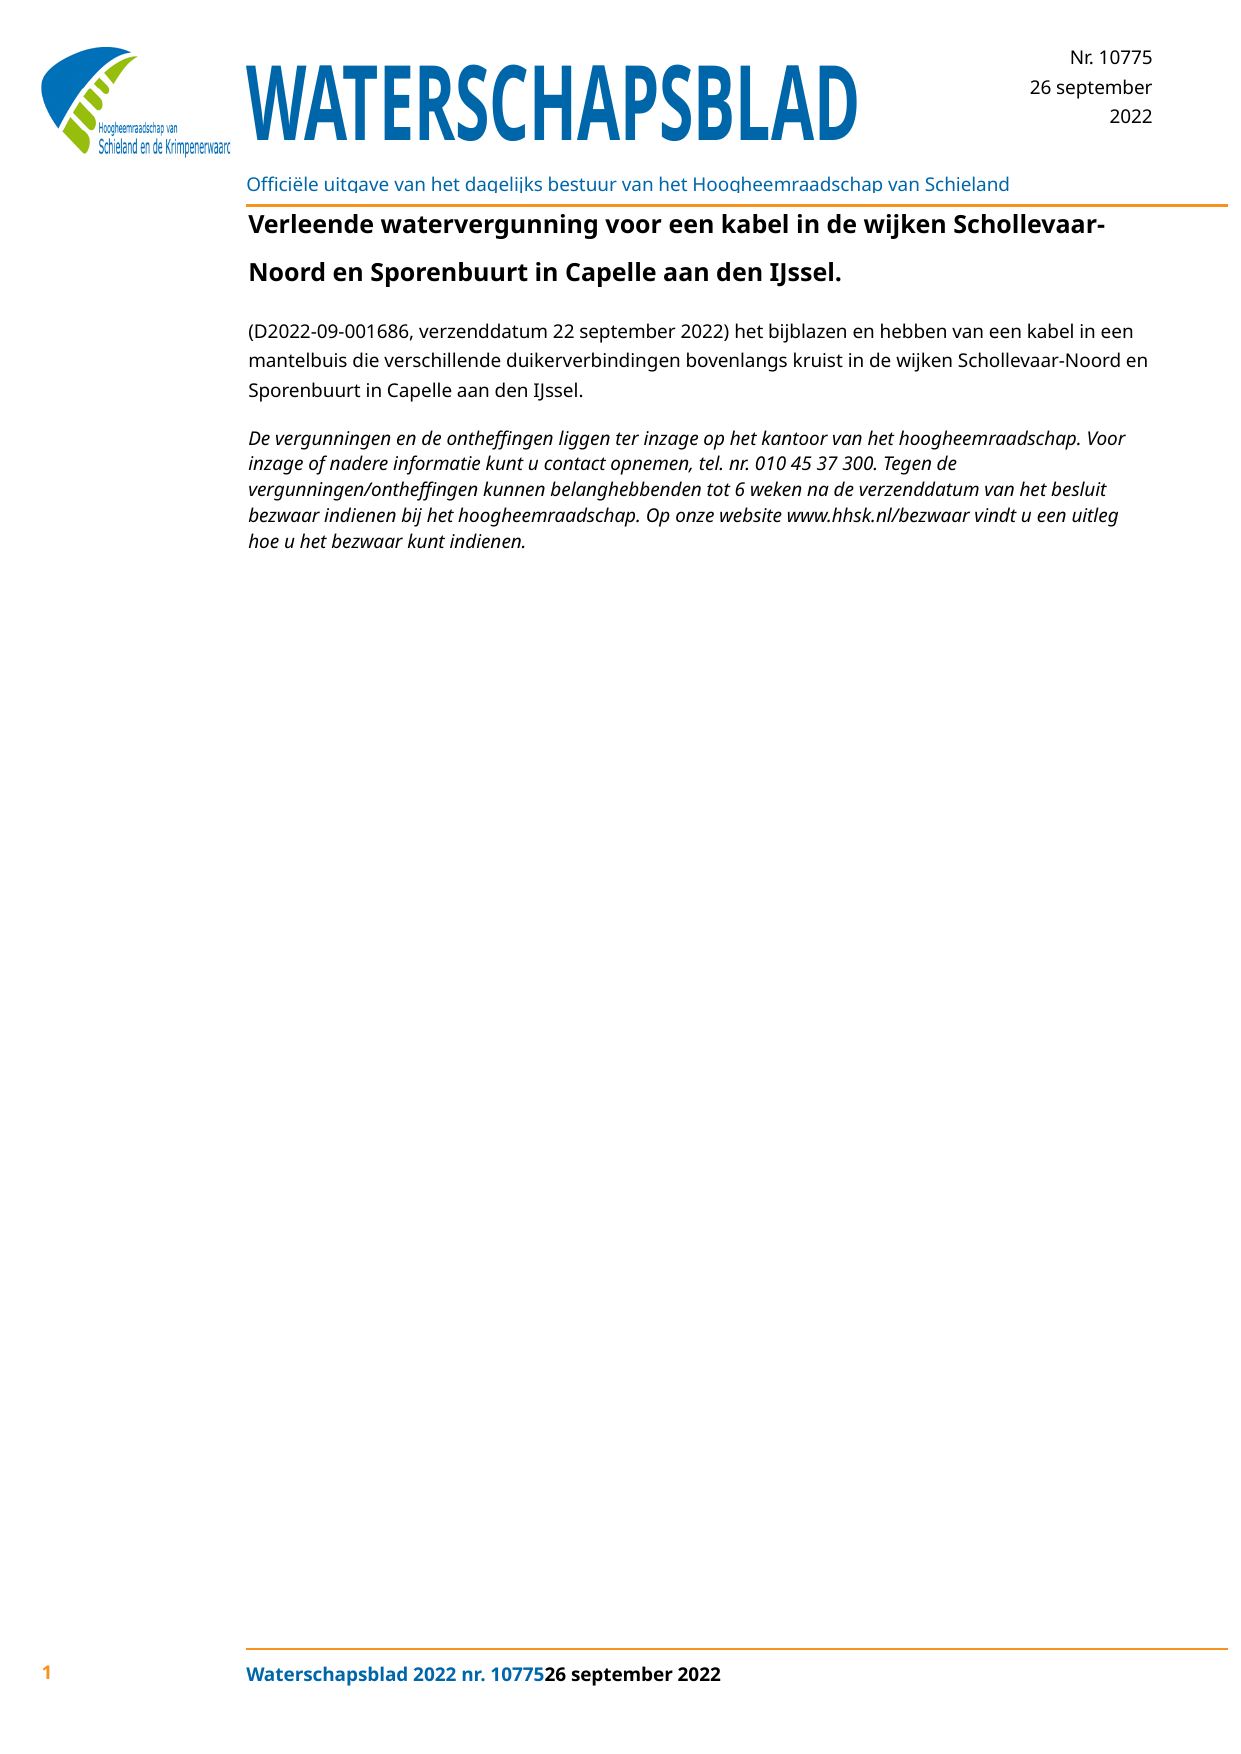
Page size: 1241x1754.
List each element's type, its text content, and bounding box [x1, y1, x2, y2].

text De vergunningen en de ontheffingen liggen ter inzage op het kantoor van het hoogheemraadschap. Voor inzage of nadere informatie kunt u contact opnemen, tel. nr. 010 45 37 300. Tegen de vergunningen/ontheffingen kunnen belanghebbenden tot 6 weken na de verzenddatum van het besluit bezwaar indienen bij het hoogheemraadschap. Op onze website www.hhsk.nl/bezwaar vindt u een uitleg hoe u het bezwaar kunt indienen. [248, 425, 1152, 553]
picture [41, 47, 231, 172]
text (D2022-09-001686, verzenddatum 22 september 2022) het bijblazen en hebben van een kabel in een mantelbuis die verschillende duikerverbindingen bovenlangs kruist in de wijken Schollevaar-Noord en Sporenbuurt in Capelle aan den IJssel. [248, 318, 1152, 403]
text Verleende watervergunning voor een kabel in de wijken Schollevaar-Noord en Sporenbuurt in Capelle aan den IJssel. [248, 207, 1152, 288]
